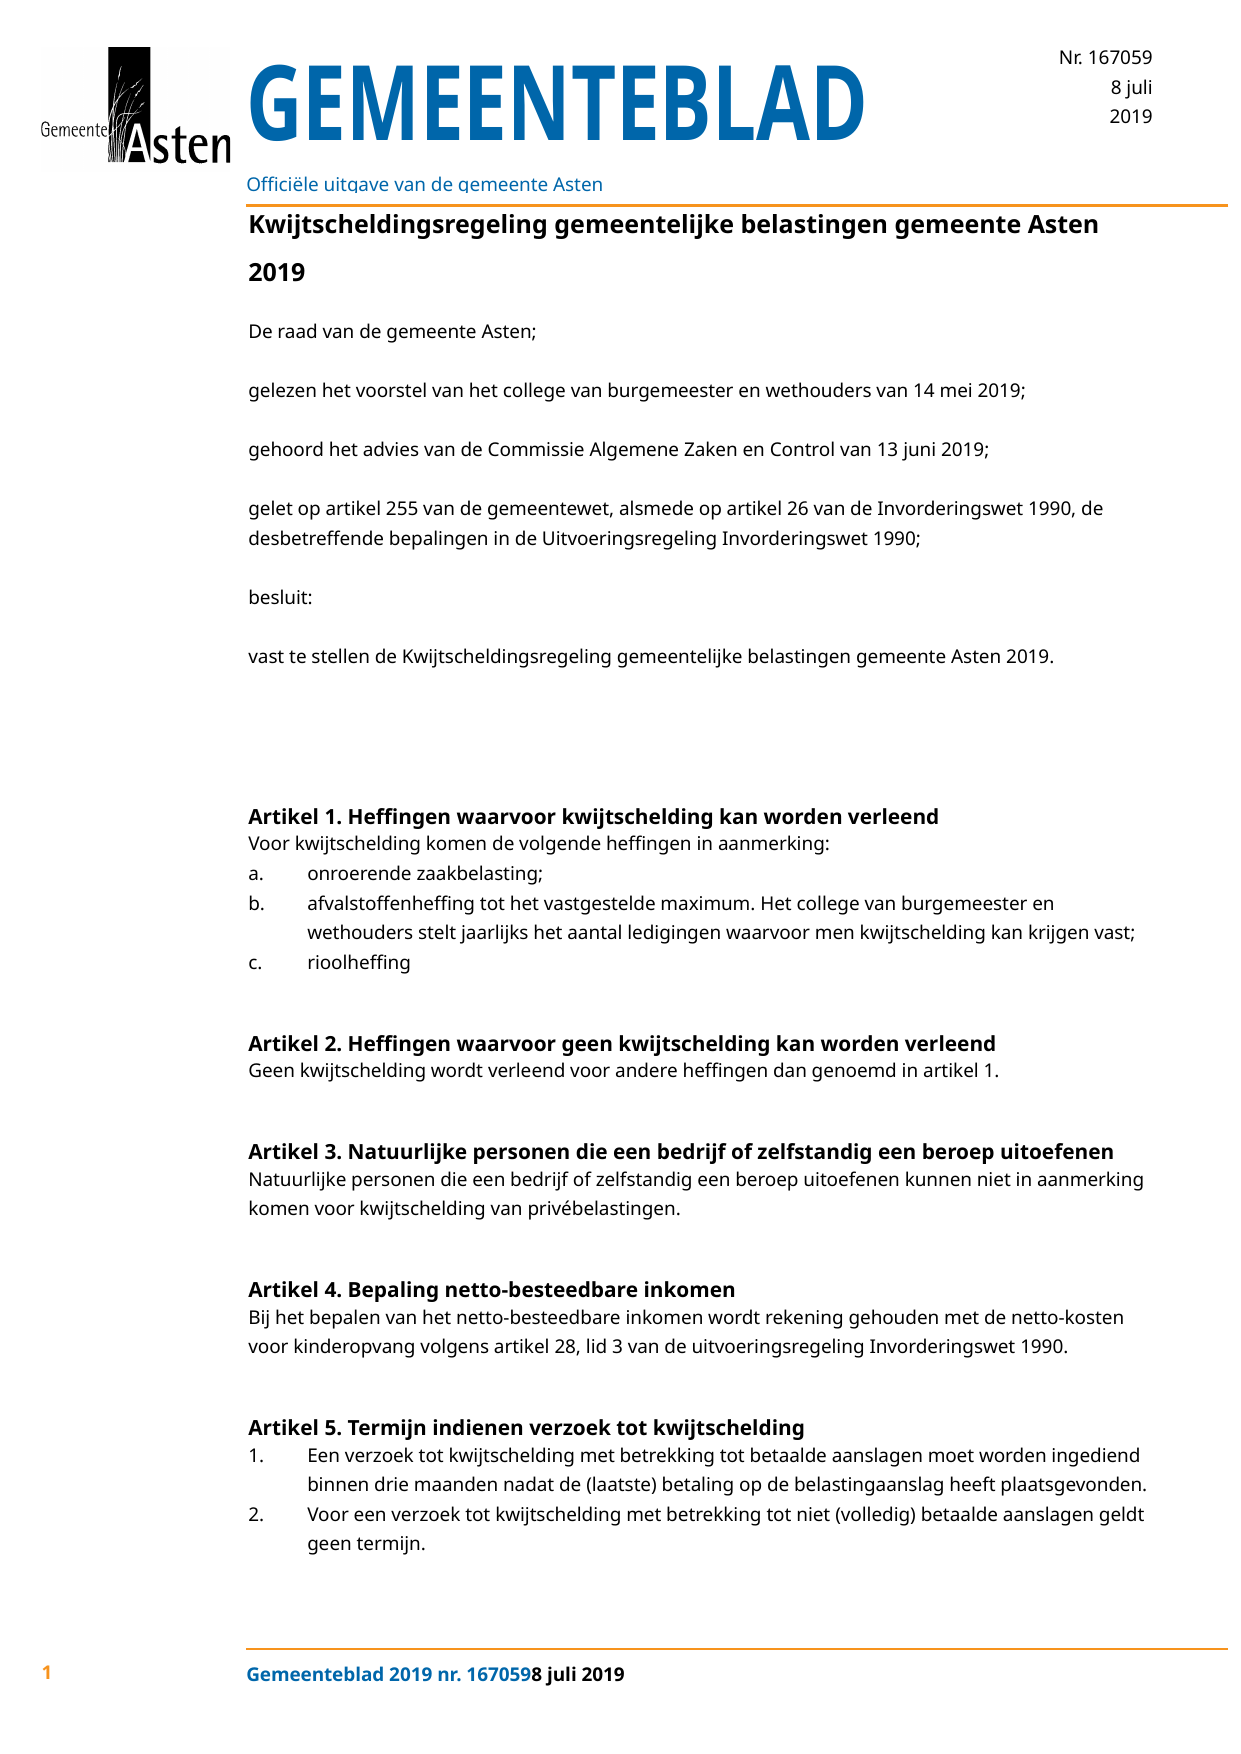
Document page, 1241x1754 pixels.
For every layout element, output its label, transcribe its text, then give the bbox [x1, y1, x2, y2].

text Bij het bepalen van het netto-besteedbare inkomen wordt rekening gehouden met de netto-kosten voor kinderopvang volgens artikel 28, lid 3 van de uitvoeringsregeling Invorderingswet 1990. [248, 1304, 1152, 1359]
text Geen kwijtschelding wordt verleend voor andere heffingen dan genoemd in artikel 1. [248, 1057, 1152, 1083]
text Artikel 2. Heffingen waarvoor geen kwijtschelding kan worden verleend [248, 1029, 1152, 1057]
text gelet op artikel 255 van de gemeentewet, alsmede op artikel 26 van de Invorderingswet 1990, de desbetreffende bepalingen in de Uitvoeringsregeling Invorderingswet 1990; [248, 495, 1152, 551]
text Kwijtscheldingsregeling gemeentelijke belastingen gemeente Asten 2019 [248, 207, 1152, 288]
text besluit: [248, 584, 1152, 610]
list afvalstoffenheffing tot het vastgestelde maximum. Het college van burgemeester en wethouders stelt jaarlijks het aantal ledigingen waarvoor men kwijtschelding kan krijgen vast; [248, 890, 1152, 945]
text Natuurlijke personen die een bedrijf of zelfstandig een beroep uitoefenen kunnen niet in aanmerking komen voor kwijtschelding van privébelastingen. [248, 1166, 1152, 1221]
text gelezen het voorstel van het college van burgemeester en wethouders van 14 mei 2019; [248, 377, 1152, 403]
text Artikel 5. Termijn indienen verzoek tot kwijtschelding [248, 1413, 1152, 1442]
picture [41, 47, 231, 172]
text De raad van de gemeente Asten; [248, 318, 1152, 344]
text Artikel 4. Bepaling netto-besteedbare inkomen [248, 1275, 1152, 1304]
list Voor een verzoek tot kwijtschelding met betrekking tot niet (volledig) betaalde aanslagen geldt geen termijn. [248, 1501, 1152, 1556]
text Artikel 3. Natuurlijke personen die een bedrijf of zelfstandig een beroep uitoefenen [248, 1137, 1152, 1166]
text vast te stellen de Kwijtscheldingsregeling gemeentelijke belastingen gemeente Asten 2019. [248, 643, 1152, 669]
list onroerende zaakbelasting; [248, 860, 1152, 886]
text Voor kwijtschelding komen de volgende heffingen in aanmerking: [248, 831, 1152, 856]
list Een verzoek tot kwijtschelding met betrekking tot betaalde aanslagen moet worden ingediend binnen drie maanden nadat de (laatste) betaling op de belastingaanslag heeft plaatsgevonden. [248, 1442, 1152, 1497]
text gehoord het advies van de Commissie Algemene Zaken en Control van 13 juni 2019; [248, 436, 1152, 462]
list rioolheffing [248, 949, 1152, 975]
text Artikel 1. Heffingen waarvoor kwijtschelding kan worden verleend [248, 802, 1152, 831]
